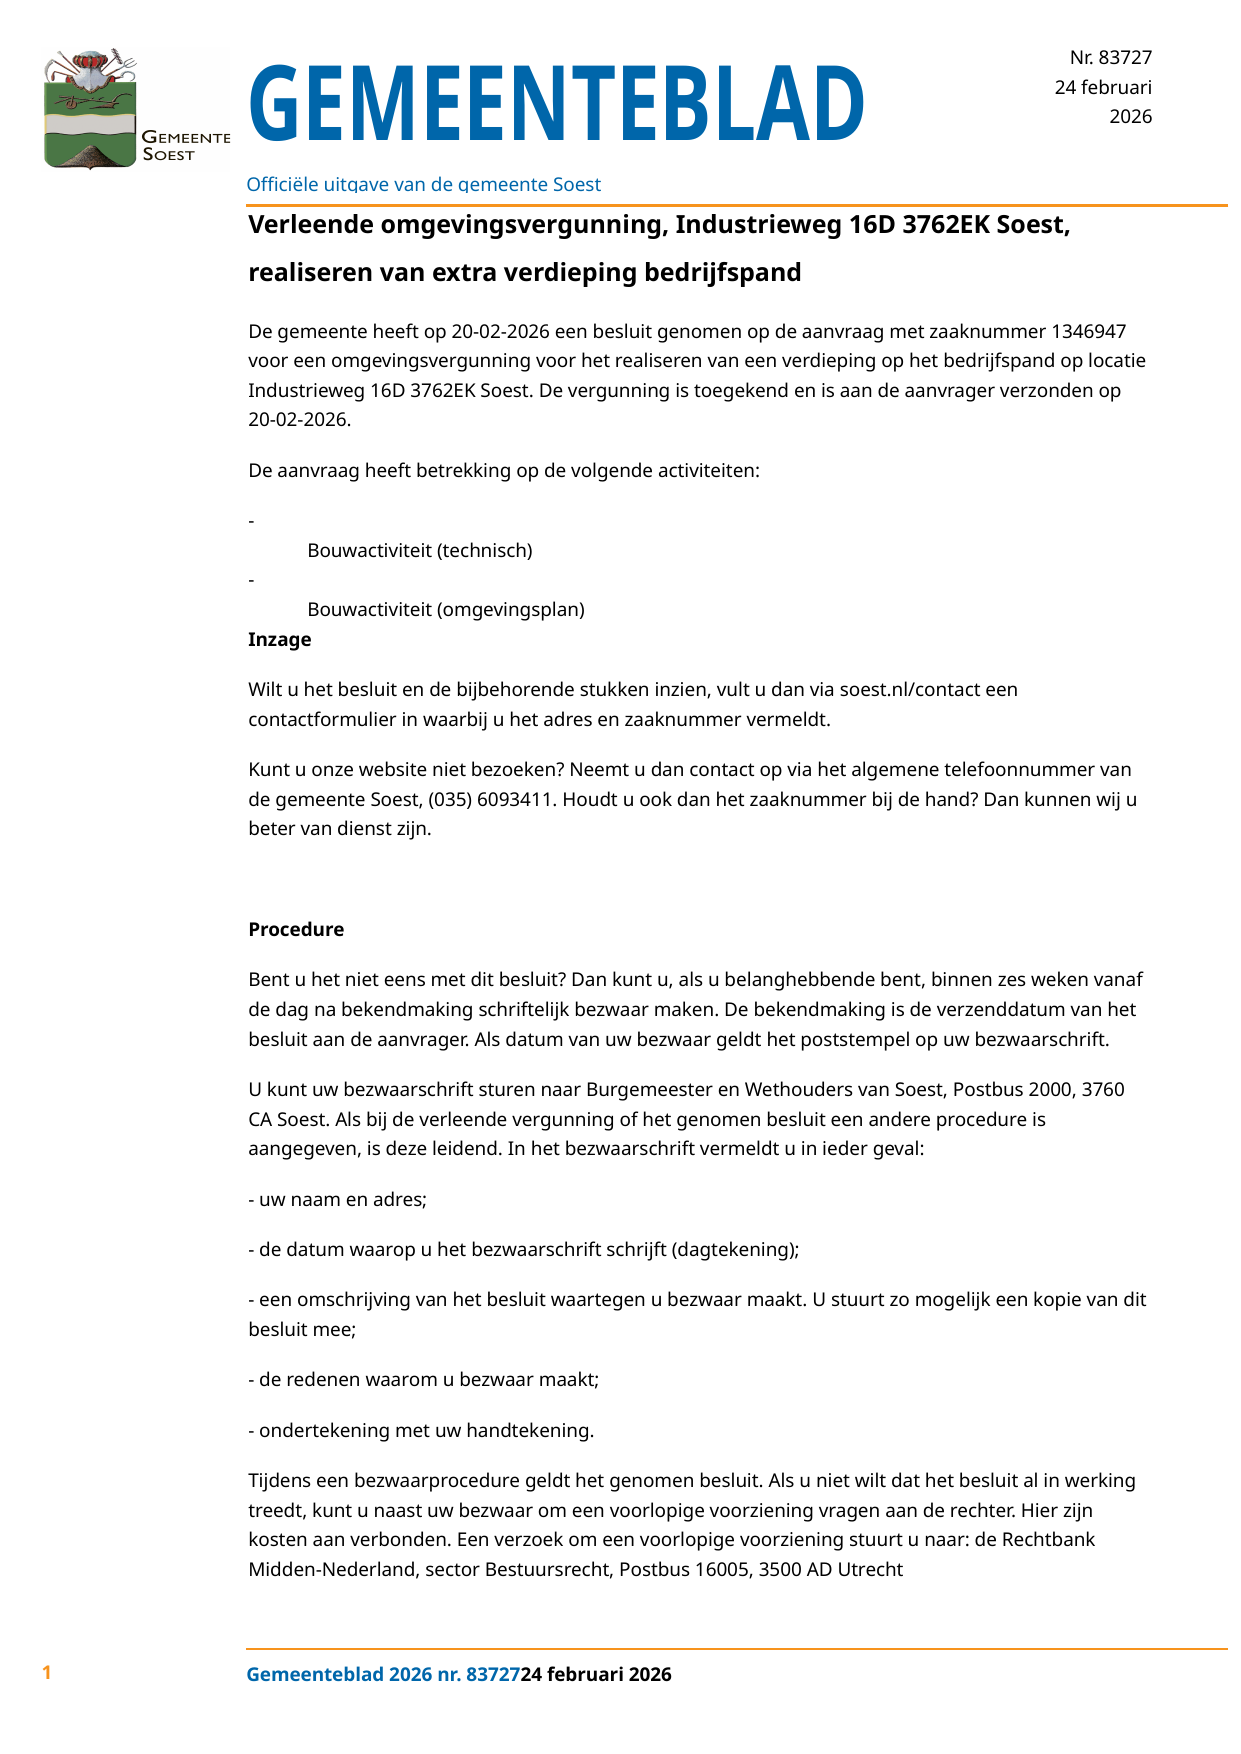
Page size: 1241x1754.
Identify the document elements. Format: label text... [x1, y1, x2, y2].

picture [41, 47, 231, 172]
text De gemeente heeft op 20-02-2026 een besluit genomen op de aanvraag met zaaknummer 1346947 voor een omgevingsvergunning voor het realiseren van een verdieping op het bedrijfspand op locatie Industrieweg 16D 3762EK Soest. De vergunning is toegekend en is aan de aanvrager verzonden op 20-02-2026. [248, 318, 1152, 432]
text De aanvraag heeft betrekking op de volgende activiteiten: [248, 457, 1152, 483]
text Inzage [248, 626, 1152, 652]
list Bouwactiviteit (technisch) [248, 537, 1152, 563]
text - een omschrijving van het besluit waartegen u bezwaar maakt. U stuurt zo mogelijk een kopie van dit besluit mee; [248, 1287, 1152, 1342]
text - ondertekening met uw handtekening. [248, 1417, 1152, 1443]
text U kunt uw bezwaarschrift sturen naar Burgemeester en Wethouders van Soest, Postbus 2000, 3760 CA Soest. Als bij de verleende vergunning of het genomen besluit een andere procedure is aangegeven, is deze leidend. In het bezwaarschrift vermeldt u in ieder geval: [248, 1076, 1152, 1161]
text Wilt u het besluit en de bijbehorende stukken inzien, vult u dan via soest.nl/contact een contactformulier in waarbij u het adres en zaaknummer vermeldt. [248, 676, 1152, 732]
text Procedure [248, 916, 1152, 942]
list Bouwactiviteit (omgevingsplan) [248, 596, 1152, 622]
text Tijdens een bezwaarprocedure geldt het genomen besluit. Als u niet wilt dat het besluit al in werking treedt, kunt u naast uw bezwaar om een voorlopige voorziening vragen aan de rechter. Hier zijn kosten aan verbonden. Een verzoek om een voorlopige voorziening stuurt u naar: de Rechtbank Midden-Nederland, sector Bestuursrecht, Postbus 16005, 3500 AD Utrecht [248, 1467, 1152, 1582]
text Bent u het niet eens met dit besluit? Dan kunt u, als u belanghebbende bent, binnen zes weken vanaf de dag na bekendmaking schriftelijk bezwaar maken. De bekendmaking is de verzenddatum van het besluit aan de aanvrager. Als datum van uw bezwaar geldt het poststempel op uw bezwaarschrift. [248, 967, 1152, 1052]
text - de datum waarop u het bezwaarschrift schrijft (dagtekening); [248, 1236, 1152, 1262]
text Kunt u onze website niet bezoeken? Neemt u dan contact op via het algemene telefoonnummer van de gemeente Soest, (035) 6093411. Houdt u ook dan het zaaknummer bij de hand? Dan kunnen wij u beter van dienst zijn. [248, 756, 1152, 841]
text - de redenen waarom u bezwaar maakt; [248, 1367, 1152, 1392]
text - uw naam en adres; [248, 1186, 1152, 1212]
text Verleende omgevingsvergunning, Industrieweg 16D 3762EK Soest, realiseren van extra verdieping bedrijfspand [248, 207, 1152, 288]
